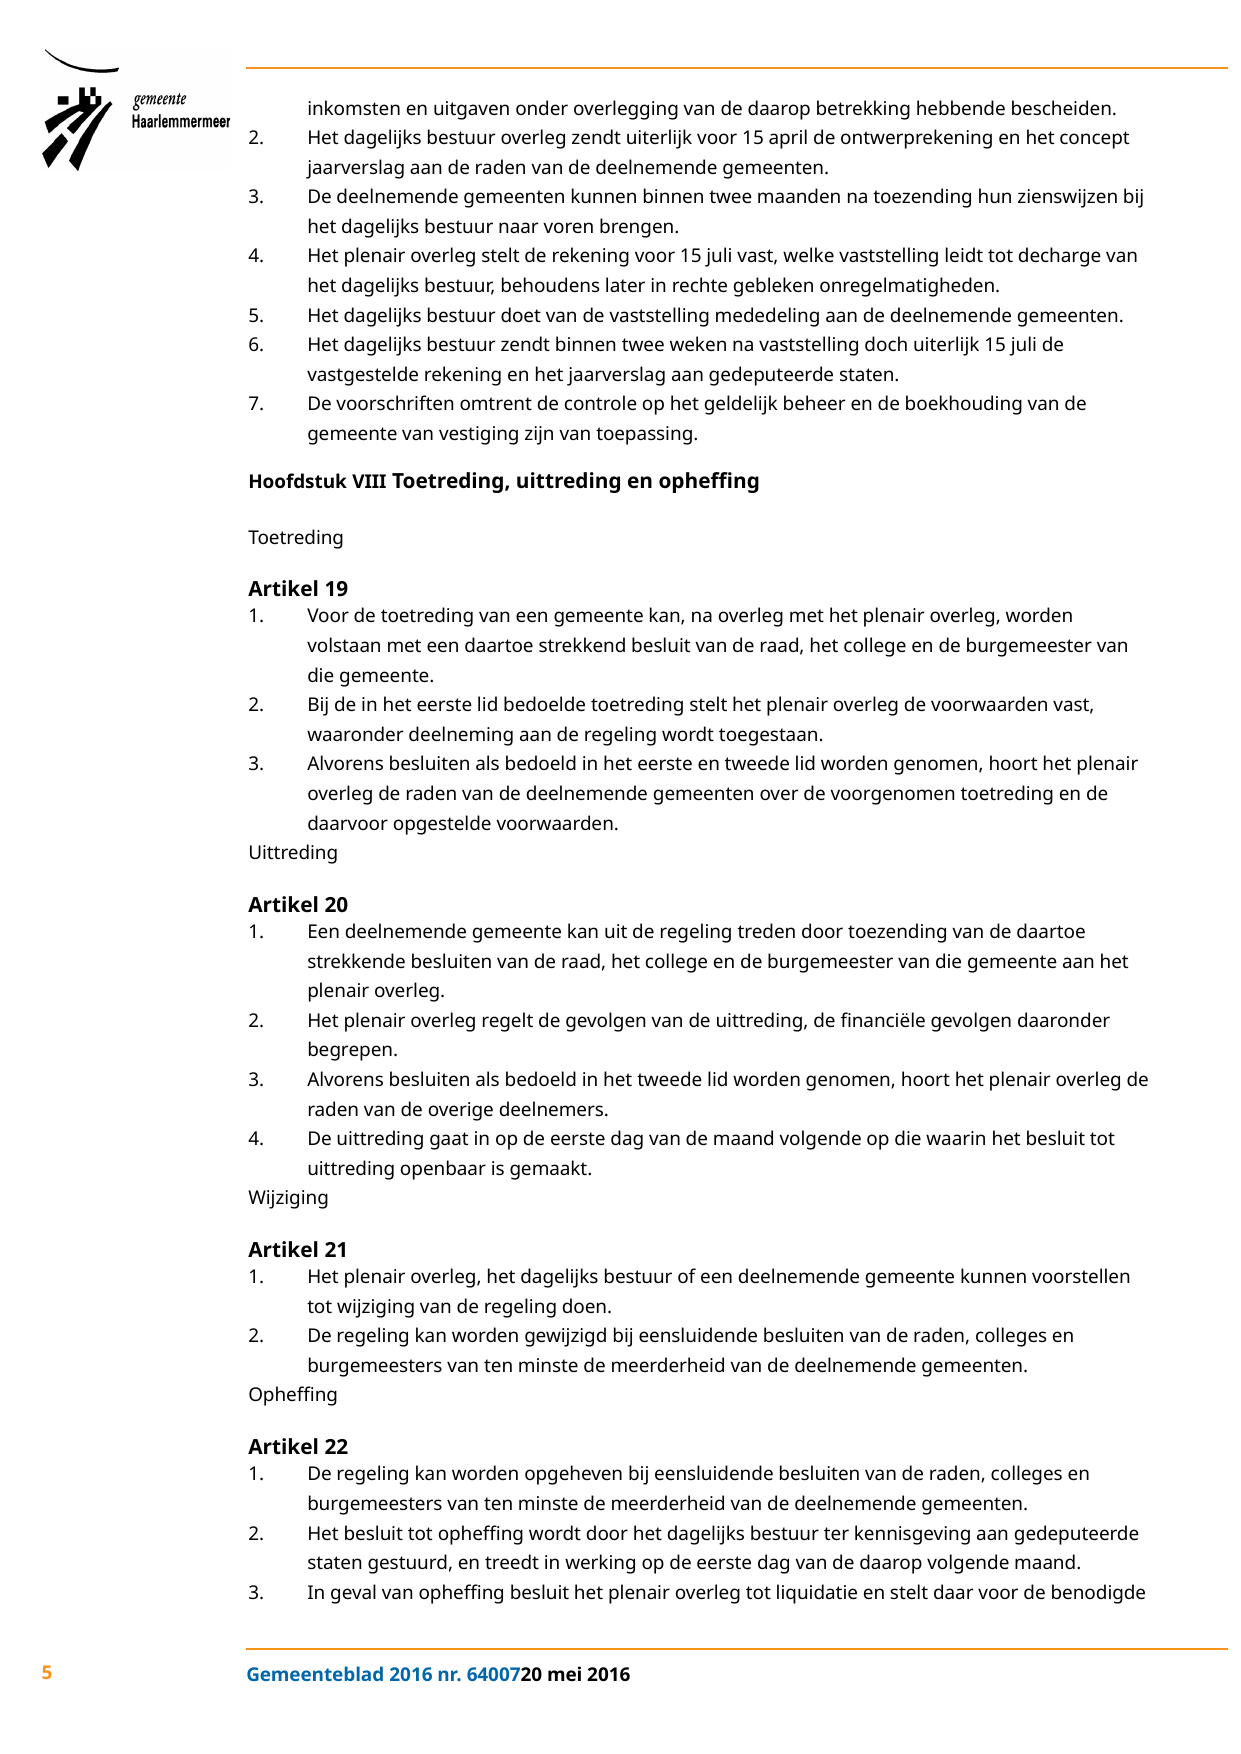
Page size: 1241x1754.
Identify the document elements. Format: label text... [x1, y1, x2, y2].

list Bij de in het eerste lid bedoelde toetreding stelt het plenair overleg de voorwaarden vast, waaronder deelneming aan de regeling wordt toegestaan. [248, 691, 1152, 747]
list Voor de toetreding van een gemeente kan, na overleg met het plenair overleg, worden volstaan met een daartoe strekkend besluit van de raad, het college en de burgemeester van die gemeente. [248, 603, 1152, 688]
list De deelnemende gemeenten kunnen binnen twee maanden na toezending hun zienswijzen bij het dagelijks bestuur naar voren brengen. [248, 183, 1152, 239]
list De regeling kan worden opgeheven bij eensluidende besluiten van de raden, colleges en burgemeesters van ten minste de meerderheid van de deelnemende gemeenten. [248, 1461, 1152, 1516]
list Het plenair overleg stelt de rekening voor 15 juli vast, welke vaststelling leidt tot decharge van het dagelijks bestuur, behoudens later in rechte gebleken onregelmatigheden. [248, 243, 1152, 298]
text Artikel 20 [248, 890, 1152, 918]
picture [41, 47, 231, 172]
text Artikel 21 [248, 1235, 1152, 1263]
list Een deelnemende gemeente kan uit de regeling treden door toezending van de daartoe strekkende besluiten van de raad, het college en de burgemeester van die gemeente aan het plenair overleg. [248, 918, 1152, 1003]
list De regeling kan worden gewijzigd bij eensluidende besluiten van de raden, colleges en burgemeesters van ten minste de meerderheid van de deelnemende gemeenten. [248, 1322, 1152, 1378]
text Toetreding [248, 524, 1152, 549]
text Opheffing [248, 1382, 1152, 1407]
text Hoofdstuk VIII Toetreding, uittreding en opheffing [248, 466, 1152, 494]
list Het besluit tot opheffing wordt door het dagelijks bestuur ter kennisgeving aan gedeputeerde staten gestuurd, en treedt in werking op de eerste dag van de daarop volgende maand. [248, 1520, 1152, 1575]
list In geval van opheffing besluit het plenair overleg tot liquidatie en stelt daar voor de benodigde [248, 1579, 1152, 1604]
text Uittreding [248, 839, 1152, 865]
text Wijziging [248, 1184, 1152, 1210]
text Artikel 19 [248, 574, 1152, 603]
list Het plenair overleg regelt de gevolgen van de uittreding, de financiële gevolgen daaronder begrepen. [248, 1007, 1152, 1062]
list De uittreding gaat in op de eerste dag van de maand volgende op die waarin het besluit tot uittreding openbaar is gemaakt. [248, 1125, 1152, 1181]
list Het dagelijks bestuur overleg zendt uiterlijk voor 15 april de ontwerprekening en het concept jaarverslag aan de raden van de deelnemende gemeenten. [248, 124, 1152, 180]
list inkomsten en uitgaven onder overlegging van de daarop betrekking hebbende bescheiden. [248, 95, 1152, 121]
list De voorschriften omtrent de controle op het geldelijk beheer en de boekhouding van de gemeente van vestiging zijn van toepassing. [248, 391, 1152, 446]
list Het dagelijks bestuur zendt binnen twee weken na vaststelling doch uiterlijk 15 juli de vastgestelde rekening en het jaarverslag aan gedeputeerde staten. [248, 331, 1152, 387]
list Alvorens besluiten als bedoeld in het eerste en tweede lid worden genomen, hoort het plenair overleg de raden van de deelnemende gemeenten over de voorgenomen toetreding en de daarvoor opgestelde voorwaarden. [248, 751, 1152, 836]
list Het plenair overleg, het dagelijks bestuur of een deelnemende gemeente kunnen voorstellen tot wijziging van de regeling doen. [248, 1263, 1152, 1319]
text Artikel 22 [248, 1432, 1152, 1461]
list Alvorens besluiten als bedoeld in het tweede lid worden genomen, hoort het plenair overleg de raden van de overige deelnemers. [248, 1066, 1152, 1121]
list Het dagelijks bestuur doet van de vaststelling mededeling aan de deelnemende gemeenten. [248, 302, 1152, 328]
